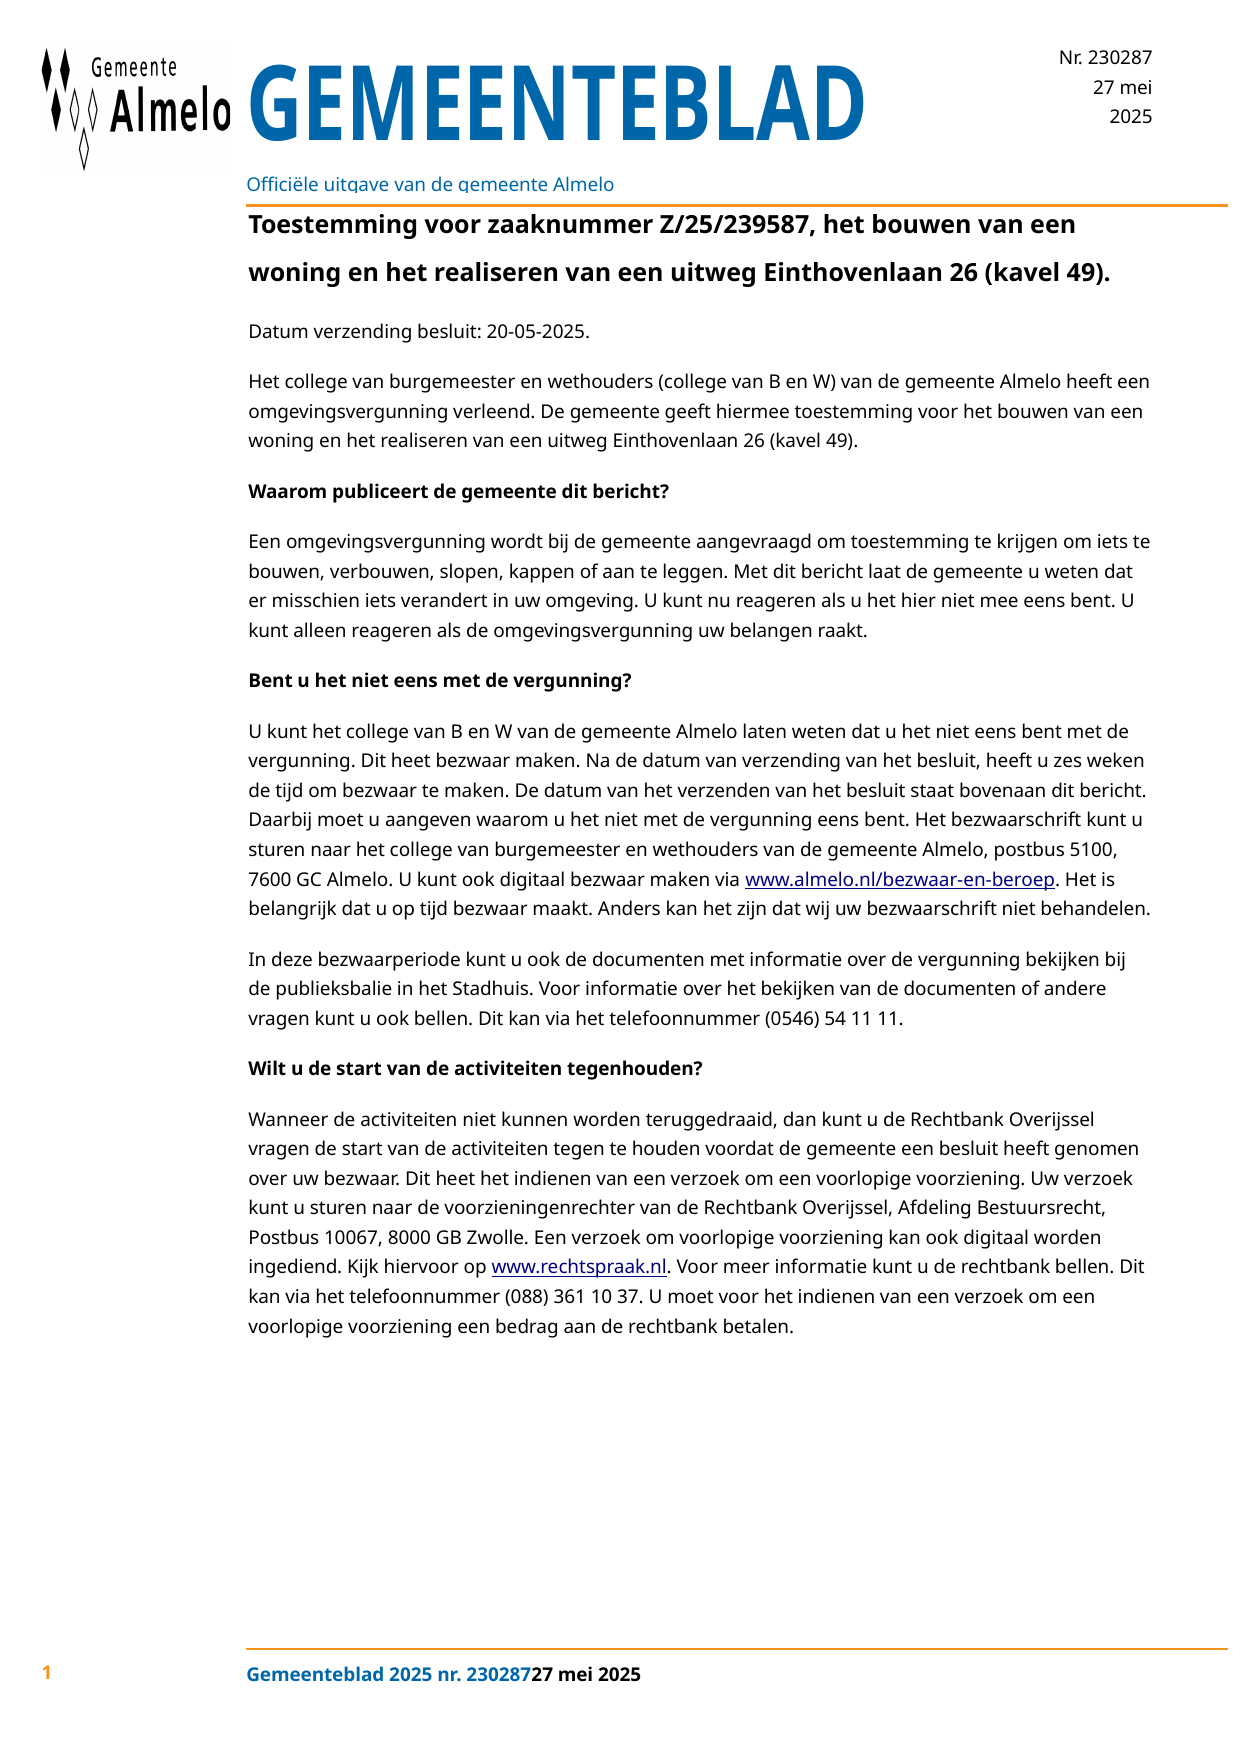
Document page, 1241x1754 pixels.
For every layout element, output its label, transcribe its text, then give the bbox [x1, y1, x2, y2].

text Wilt u de start van de activiteiten tegenhouden? [248, 1055, 1152, 1081]
text Bent u het niet eens met de vergunning? [248, 667, 1152, 693]
text Het college van burgemeester en wethouders (college van B en W) van de gemeente Almelo heeft een omgevingsvergunning verleend. De gemeente geeft hiermee toestemming voor het bouwen van een woning en het realiseren van een uitweg Einthovenlaan 26 (kavel 49). [248, 368, 1152, 453]
text U kunt het college van B en W van de gemeente Almelo laten weten dat u het niet eens bent met de vergunning. Dit heet bezwaar maken. Na de datum van verzending van het besluit, heeft u zes weken de tijd om bezwaar te maken. De datum van het verzenden van het besluit staat bovenaan dit bericht. Daarbij moet u aangeven waarom u het niet met de vergunning eens bent. Het bezwaarschrift kunt u sturen naar het college van burgemeester en wethouders van de gemeente Almelo, postbus 5100, 7600 GC Almelo. U kunt ook digitaal bezwaar maken via www.almelo.nl/bezwaar-en-beroep. Het is belangrijk dat u op tijd bezwaar maakt. Anders kan het zijn dat wij uw bezwaarschrift niet behandelen. [248, 718, 1152, 921]
text In deze bezwaarperiode kunt u ook de documenten met informatie over de vergunning bekijken bij de publieksbalie in het Stadhuis. Voor informatie over het bekijken van de documenten of andere vragen kunt u ook bellen. Dit kan via het telefoonnummer (0546) 54 11 11. [248, 946, 1152, 1031]
text Een omgevingsvergunning wordt bij de gemeente aangevraagd om toestemming te krijgen om iets te bouwen, verbouwen, slopen, kappen of aan te leggen. Met dit bericht laat de gemeente u weten dat er misschien iets verandert in uw omgeving. U kunt nu reageren als u het hier niet mee eens bent. U kunt alleen reageren als de omgevingsvergunning uw belangen raakt. [248, 528, 1152, 643]
text Waarom publiceert de gemeente dit bericht? [248, 478, 1152, 504]
text Wanneer de activiteiten niet kunnen worden teruggedraaid, dan kunt u de Rechtbank Overijssel vragen de start van de activiteiten tegen te houden voordat de gemeente een besluit heeft genomen over uw bezwaar. Dit heet het indienen van een verzoek om een voorlopige voorziening. Uw verzoek kunt u sturen naar de voorzieningenrechter van de Rechtbank Overijssel, Afdeling Bestuursrecht, Postbus 10067, 8000 GB Zwolle. Een verzoek om voorlopige voorziening kan ook digitaal worden ingediend. Kijk hiervoor op www.rechtspraak.nl. Voor meer informatie kunt u de rechtbank bellen. Dit kan via het telefoonnummer (088) 361 10 37. U moet voor het indienen van een verzoek om een voorlopige voorziening een bedrag aan de rechtbank betalen. [248, 1106, 1152, 1339]
picture [41, 47, 231, 172]
text Datum verzending besluit: 20-05-2025. [248, 318, 1152, 344]
text Toestemming voor zaaknummer Z/25/239587, het bouwen van een woning en het realiseren van een uitweg Einthovenlaan 26 (kavel 49). [248, 207, 1152, 288]
